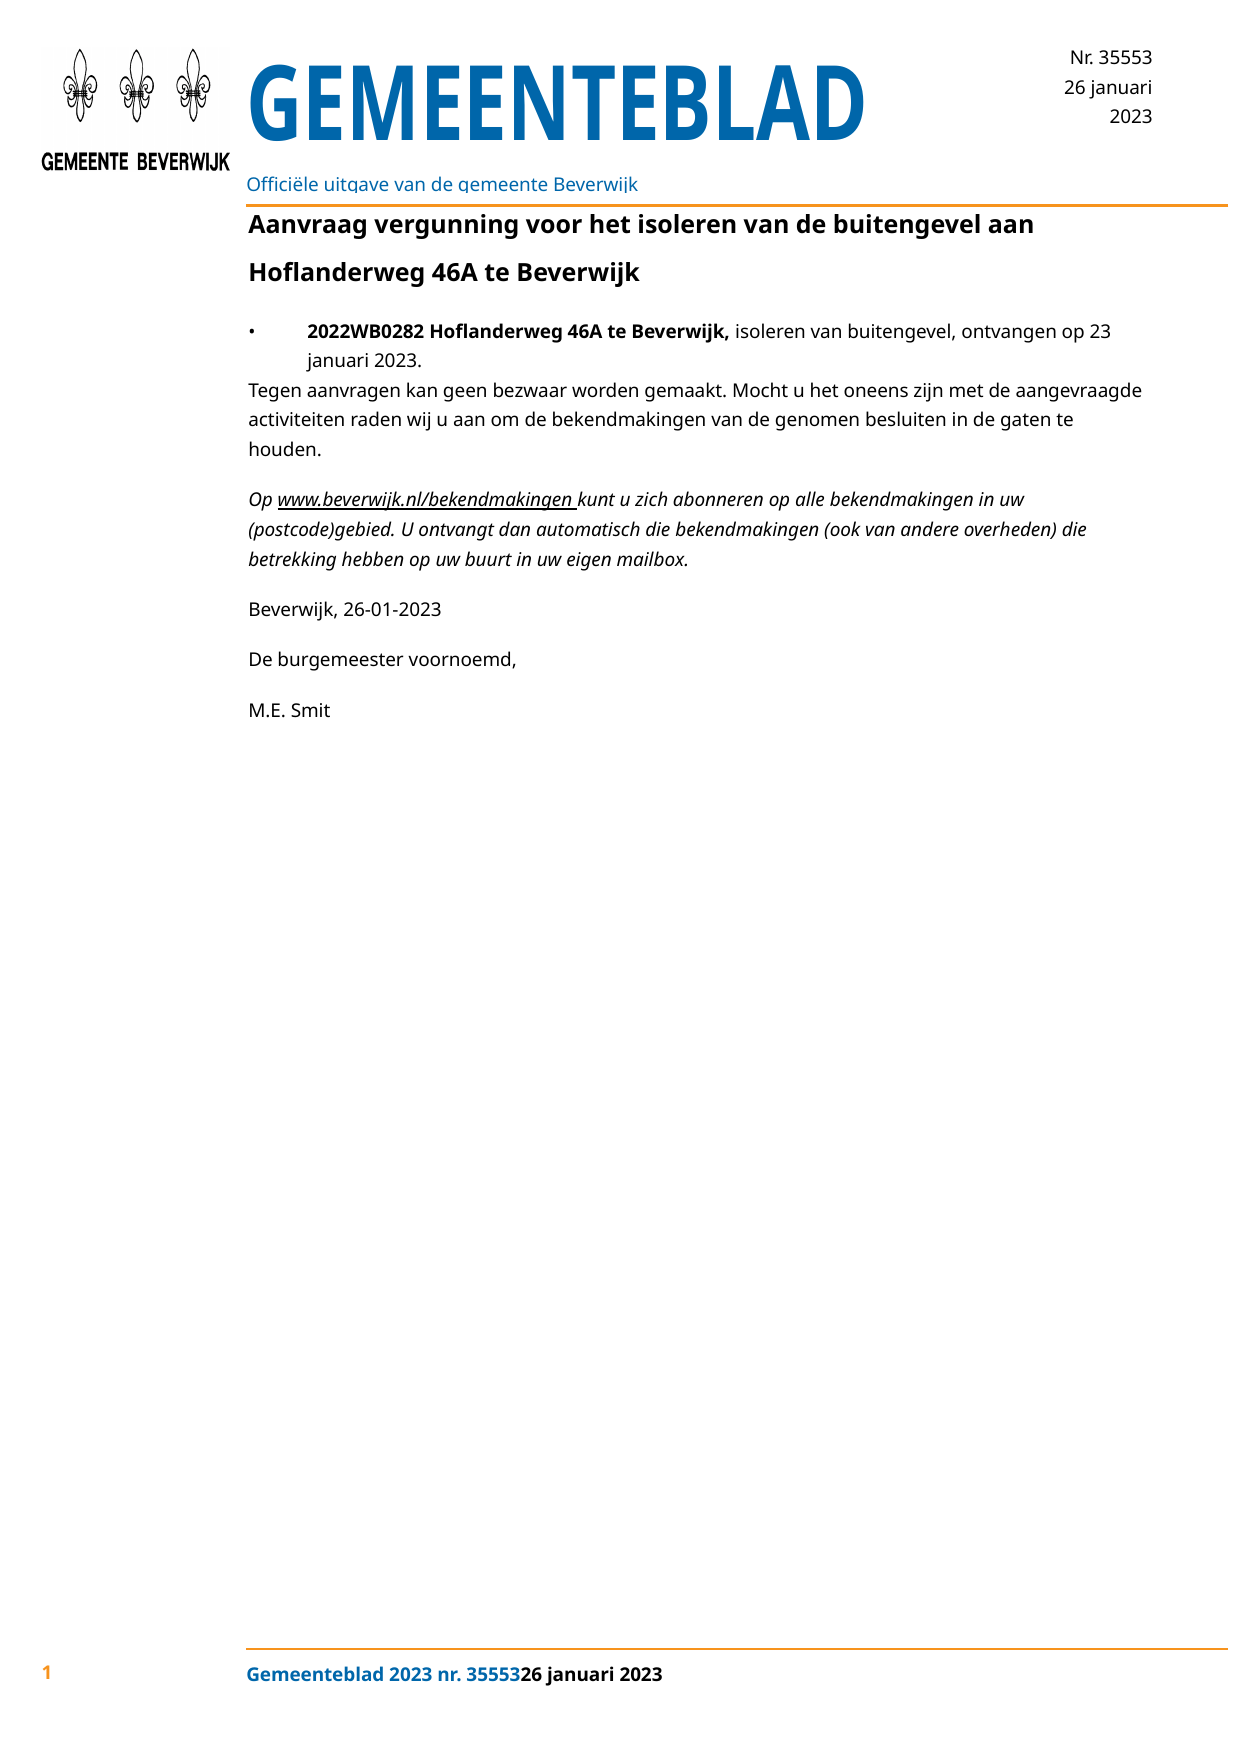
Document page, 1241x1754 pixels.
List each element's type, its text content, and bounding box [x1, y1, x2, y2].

text Beverwijk, 26-01-2023 [248, 596, 1152, 622]
text De burgemeester voornoemd, [248, 647, 1152, 672]
text M.E. Smit [248, 697, 1152, 723]
picture [41, 47, 231, 172]
list 2022WB0282 Hoflanderweg 46A te Beverwijk, isoleren van buitengevel, ontvangen op 23 januari 2023. [248, 318, 1152, 373]
text Op www.beverwijk.nl/bekendmakingen kunt u zich abonneren op alle bekendmakingen in uw (postcode)gebied. U ontvangt dan automatisch die bekendmakingen (ook van andere overheden) die betrekking hebben op uw buurt in uw eigen mailbox. [248, 487, 1152, 572]
text Tegen aanvragen kan geen bezwaar worden gemaakt. Mocht u het oneens zijn met de aangevraagde activiteiten raden wij u aan om de bekendmakingen van de genomen besluiten in de gaten te houden. [248, 377, 1152, 462]
text Aanvraag vergunning voor het isoleren van de buitengevel aan Hoflanderweg 46A te Beverwijk [248, 207, 1152, 288]
